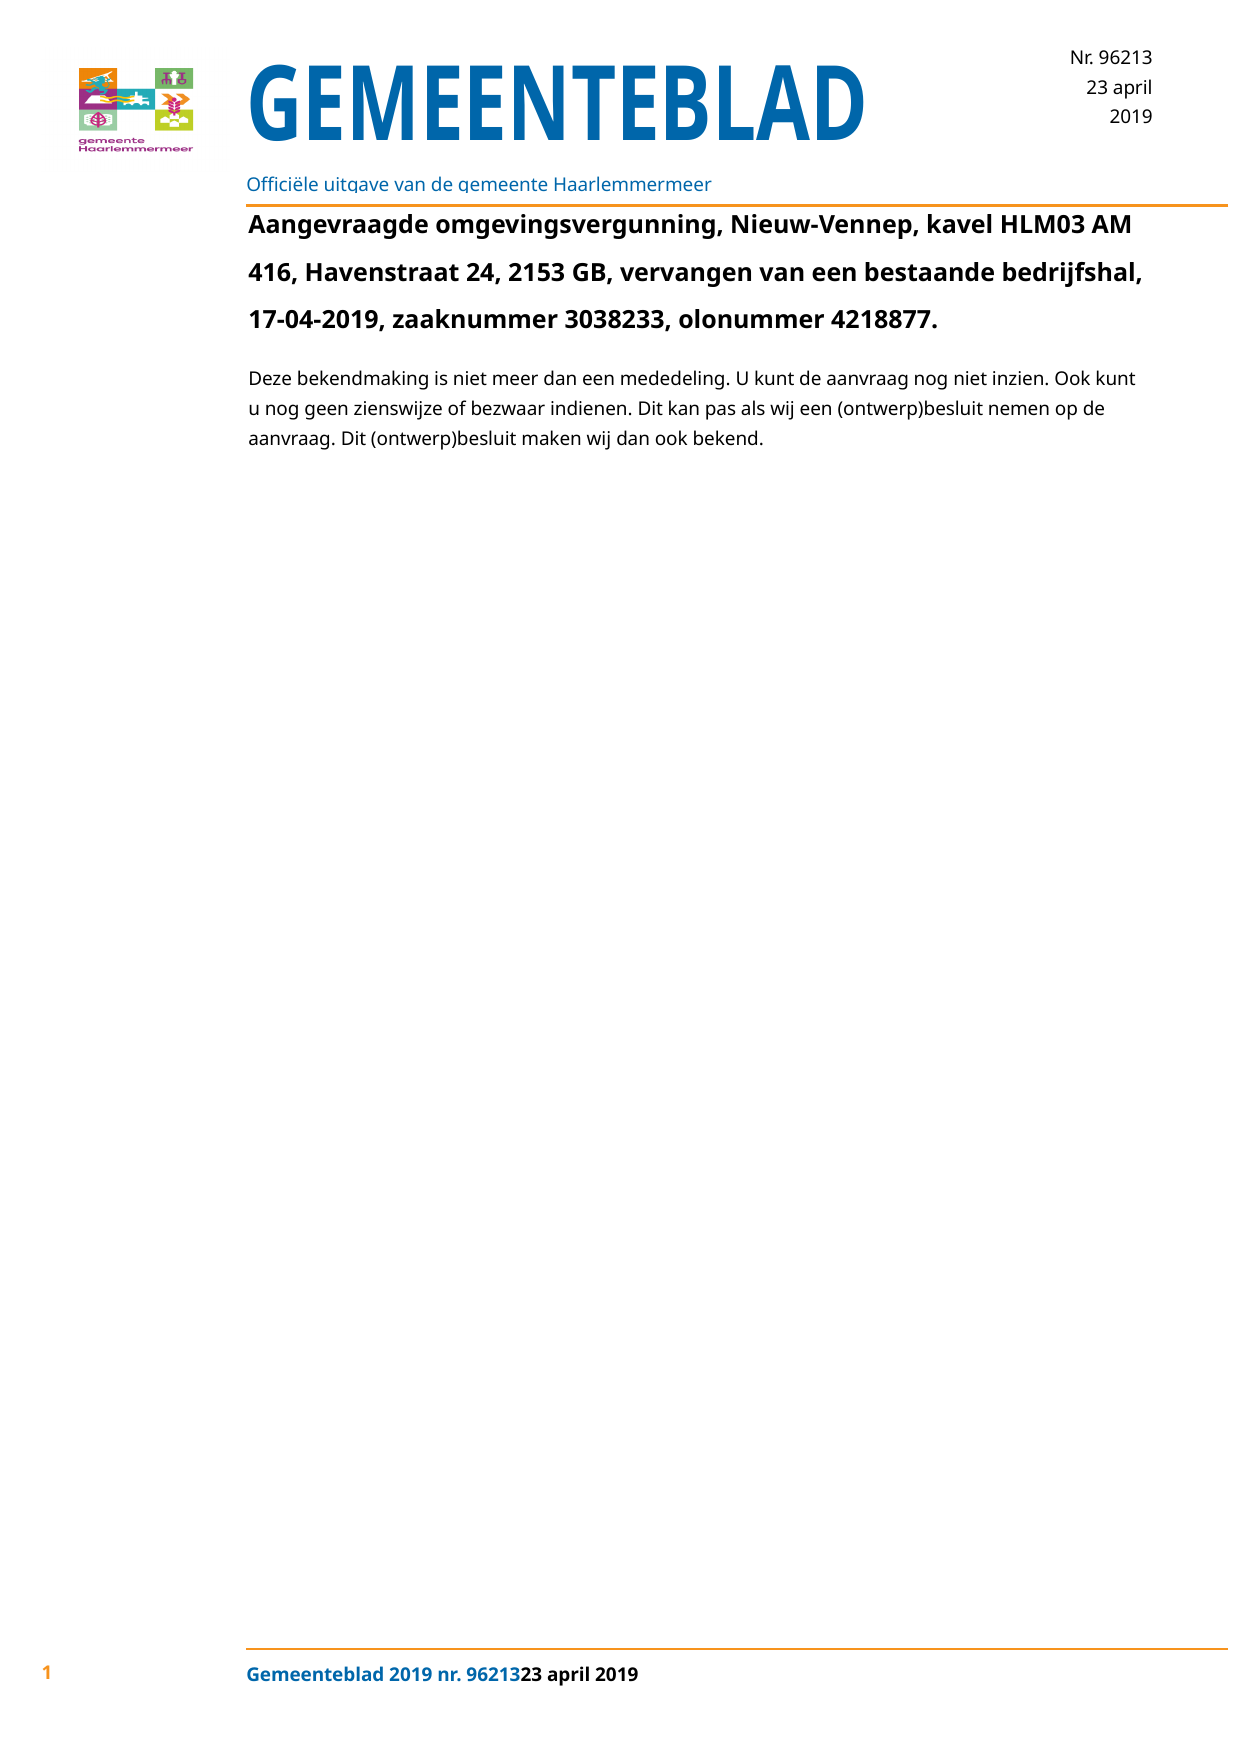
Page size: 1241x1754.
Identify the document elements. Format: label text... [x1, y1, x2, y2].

text Aangevraagde omgevingsvergunning, Nieuw-Vennep, kavel HLM03 AM 416, Havenstraat 24, 2153 GB, vervangen van een bestaande bedrijfshal, 17-04-2019, zaaknummer 3038233, olonummer 4218877. [248, 207, 1152, 336]
text Deze bekendmaking is niet meer dan een mededeling. U kunt de aanvraag nog niet inzien. Ook kunt u nog geen zienswijze of bezwaar indienen. Dit kan pas als wij een (ontwerp)besluit nemen op de aanvraag. Dit (ontwerp)besluit maken wij dan ook bekend. [248, 366, 1152, 450]
picture [41, 47, 231, 172]
